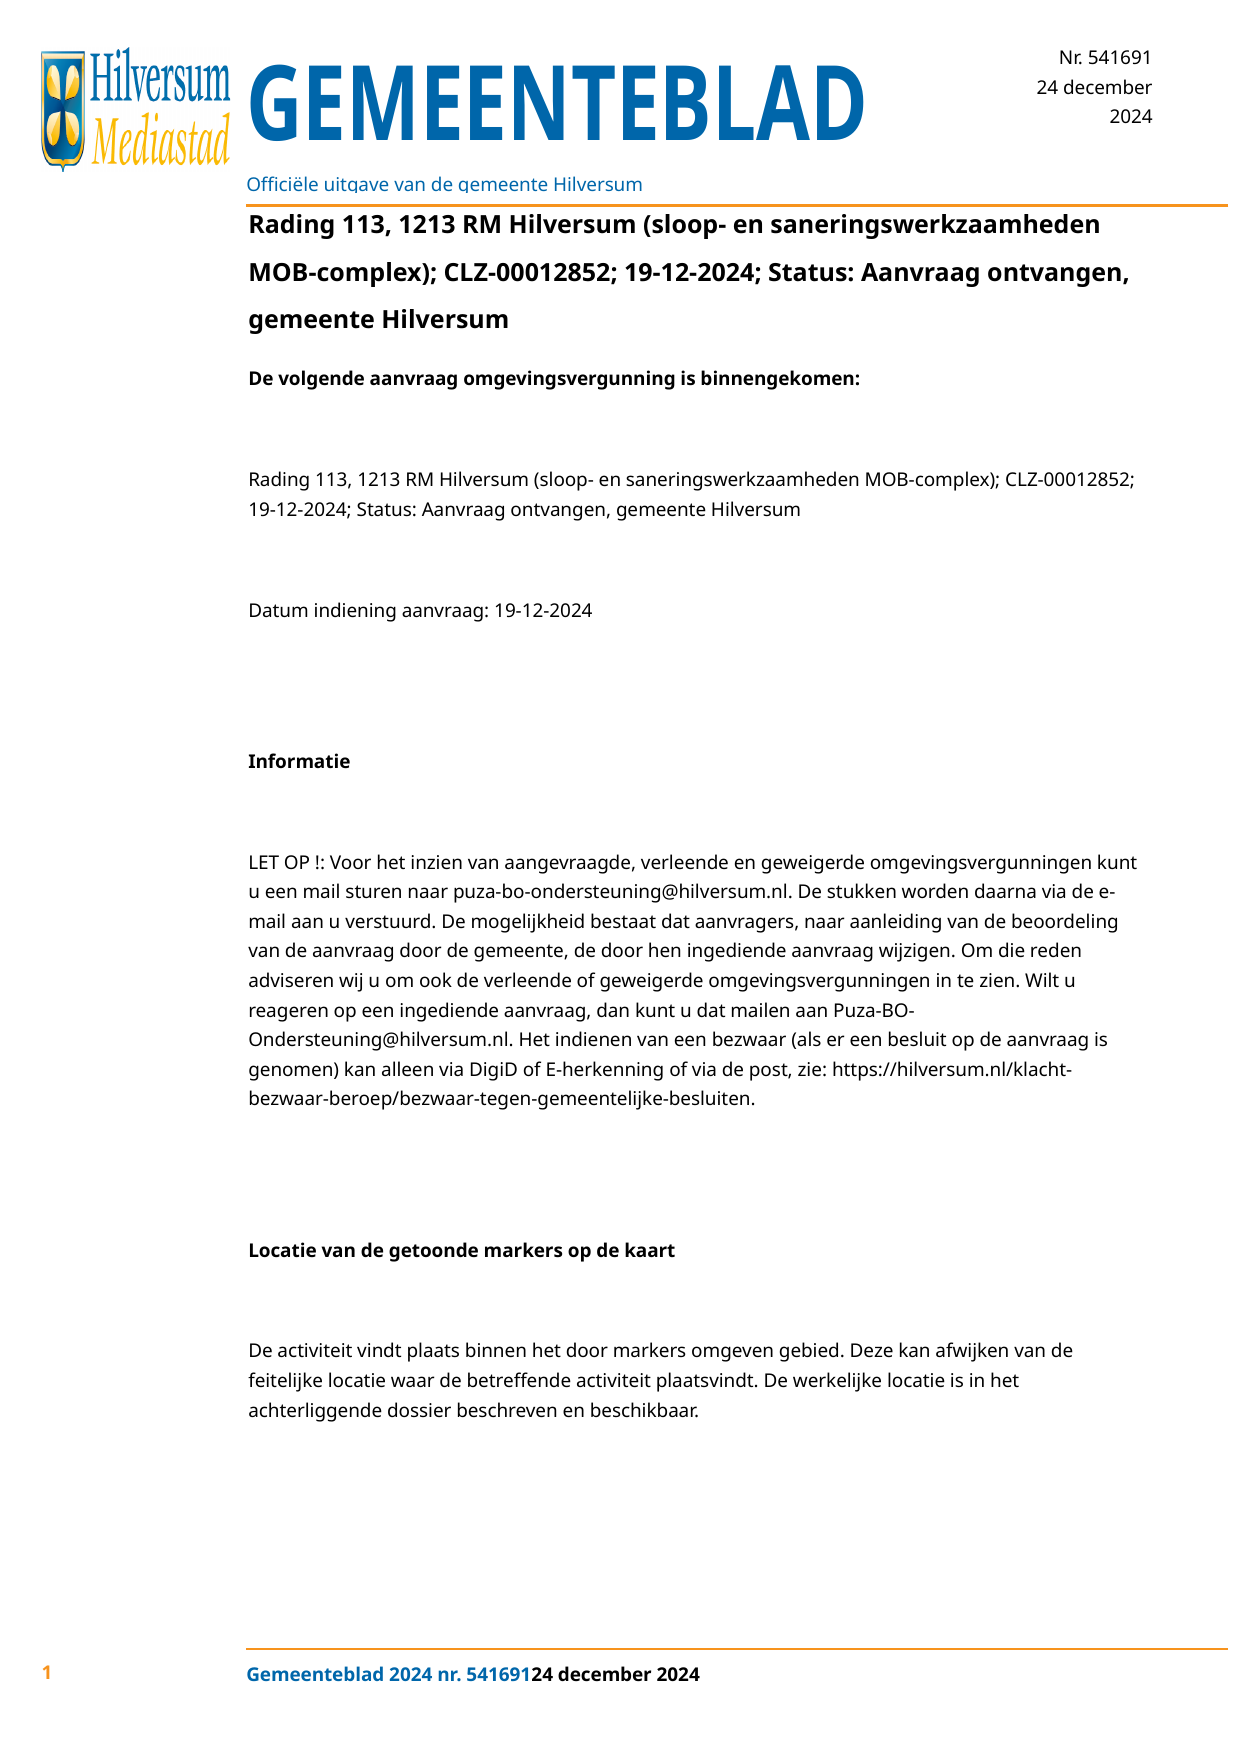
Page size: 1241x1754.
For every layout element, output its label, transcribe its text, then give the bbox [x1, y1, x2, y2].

text Rading 113, 1213 RM Hilversum (sloop- en saneringswerkzaamheden MOB-complex); CLZ-00012852; 19-12-2024; Status: Aanvraag ontvangen, gemeente Hilversum [248, 466, 1152, 522]
text Rading 113, 1213 RM Hilversum (sloop- en saneringswerkzaamheden MOB-complex); CLZ-00012852; 19-12-2024; Status: Aanvraag ontvangen, gemeente Hilversum [248, 207, 1152, 336]
text De volgende aanvraag omgevingsvergunning is binnengekomen: [248, 366, 1152, 391]
text De activiteit vindt plaats binnen het door markers omgeven gebied. Deze kan afwijken van de feitelijke locatie waar de betreffende activiteit plaatsvindt. De werkelijke locatie is in het achterliggende dossier beschreven en beschikbaar. [248, 1338, 1152, 1422]
text Locatie van de getoonde markers op de kaart [248, 1237, 1152, 1262]
text LET OP !: Voor het inzien van aangevraagde, verleende en geweigerde omgevingsvergunningen kunt u een mail sturen naar puza-bo-ondersteuning@hilversum.nl. De stukken worden daarna via de e-mail aan u verstuurd. De mogelijkheid bestaat dat aanvragers, naar aanleiding van de beoordeling van de aanvraag door de gemeente, de door hen ingediende aanvraag wijzigen. Om die reden adviseren wij u om ook de verleende of geweigerde omgevingsvergunningen in te zien. Wilt u reageren op een ingediende aanvraag, dan kunt u dat mailen aan Puza-BO-Ondersteuning@hilversum.nl. Het indienen van een bezwaar (als er een besluit op de aanvraag is genomen) kan alleen via DigiD of E-herkenning of via de post, zie: https://hilversum.nl/klacht-bezwaar-beroep/bezwaar-tegen-gemeentelijke-besluiten. [248, 849, 1152, 1111]
text Datum indiening aanvraag: 19-12-2024 [248, 597, 1152, 622]
text Informatie [248, 748, 1152, 774]
picture [41, 47, 231, 172]
